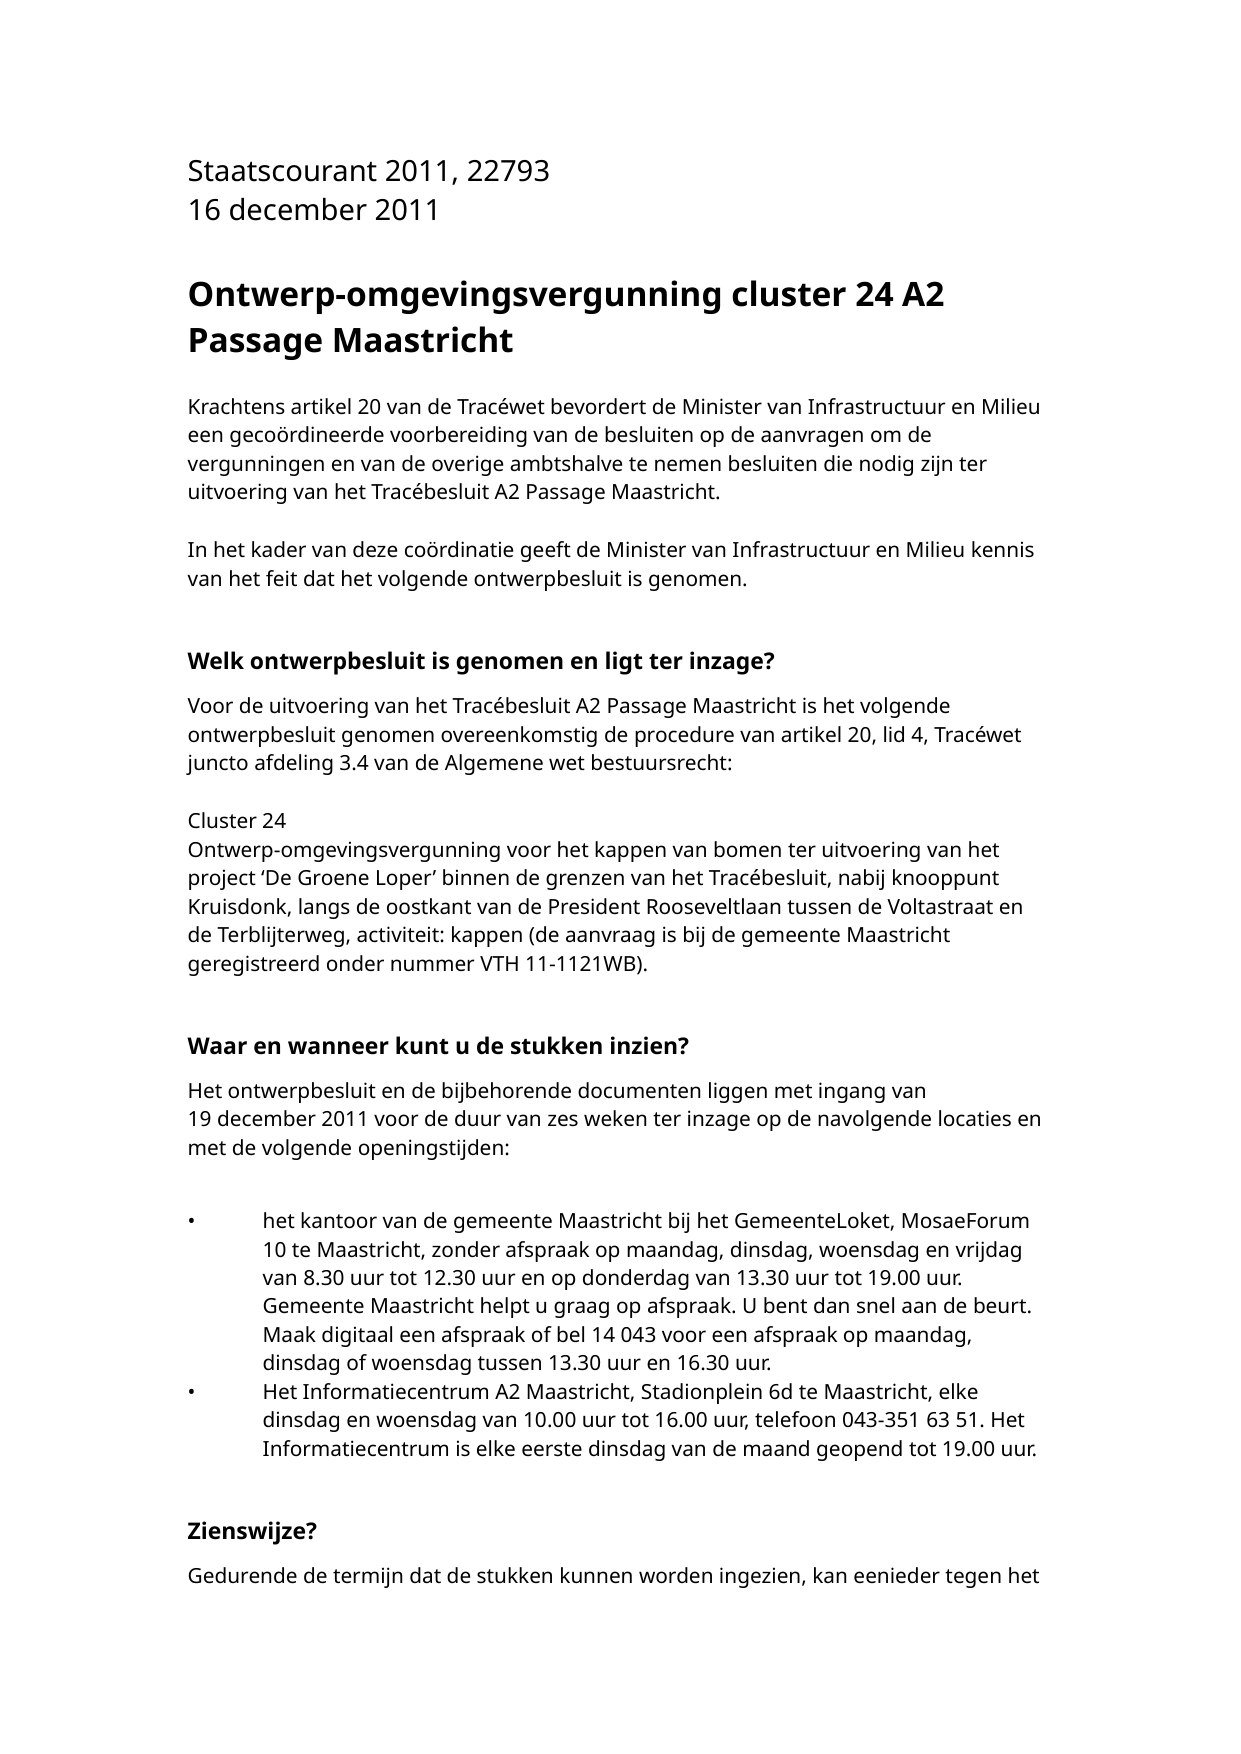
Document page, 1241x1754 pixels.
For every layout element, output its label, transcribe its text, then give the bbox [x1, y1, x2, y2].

text 16 december 2011 [187, 190, 1053, 229]
subtitle Welk ontwerpbesluit is genomen en ligt ter inzage? [187, 645, 1053, 676]
text Krachtens artikel 20 van de Tracéwet bevordert de Minister van Infrastructuur en Milieu een gecoördineerde voorbereiding van de besluiten op de aanvragen om de vergunningen en van de overige ambtshalve te nemen besluiten die nodig zijn ter uitvoering van het Tracébesluit A2 Passage Maastricht. [187, 392, 1053, 506]
subtitle Ontwerp-omgevingsvergunning cluster 24 A2 Passage Maastricht [187, 271, 1053, 362]
text Gedurende de termijn dat de stukken kunnen worden ingezien, kan eenieder tegen het [187, 1561, 1053, 1589]
list het kantoor van de gemeente Maastricht bij het GemeenteLoket, MosaeForum 10 te Maastricht, zonder afspraak op maandag, dinsdag, woensdag en vrijdag van 8.30 uur tot 12.30 uur en op donderdag van 13.30 uur tot 19.00 uur. Gemeente Maastricht helpt u graag op afspraak. U bent dan snel aan de beurt. Maak digitaal een afspraak of bel 14 043 voor een afspraak op maandag, dinsdag of woensdag tussen 13.30 uur en 16.30 uur. [187, 1206, 1053, 1377]
list Het Informatiecentrum A2 Maastricht, Stadionplein 6d te Maastricht, elke dinsdag en woensdag van 10.00 uur tot 16.00 uur, telefoon 043-351 63 51. Het Informatiecentrum is elke eerste dinsdag van de maand geopend tot 19.00 uur. [187, 1377, 1053, 1462]
subtitle Zienswijze? [187, 1515, 1053, 1546]
text Cluster 24 [187, 807, 1053, 835]
subtitle Waar en wanneer kunt u de stukken inzien? [187, 1030, 1053, 1061]
text Staatscourant 2011, 22793 [187, 150, 1053, 190]
text Ontwerp-omgevingsvergunning voor het kappen van bomen ter uitvoering van het project ‘De Groene Loper’ binnen de grenzen van het Tracébesluit, nabij knooppunt Kruisdonk, langs de oostkant van de President Rooseveltlaan tussen de Voltastraat en de Terblijterweg, activiteit: kappen (de aanvraag is bij de gemeente Maastricht geregistreerd onder nummer VTH 11-1121WB). [187, 835, 1053, 977]
text Het ontwerpbesluit en de bijbehorende documenten liggen met ingang van 19 december 2011 voor de duur van zes weken ter inzage op de navolgende locaties en met de volgende openingstijden: [187, 1076, 1053, 1161]
text Voor de uitvoering van het Tracébesluit A2 Passage Maastricht is het volgende ontwerpbesluit genomen overeenkomstig de procedure van artikel 20, lid 4, Tracéwet juncto afdeling 3.4 van de Algemene wet bestuursrecht: [187, 691, 1053, 777]
text In het kader van deze coördinatie geeft de Minister van Infrastructuur en Milieu kennis van het feit dat het volgende ontwerpbesluit is genomen. [187, 536, 1053, 592]
